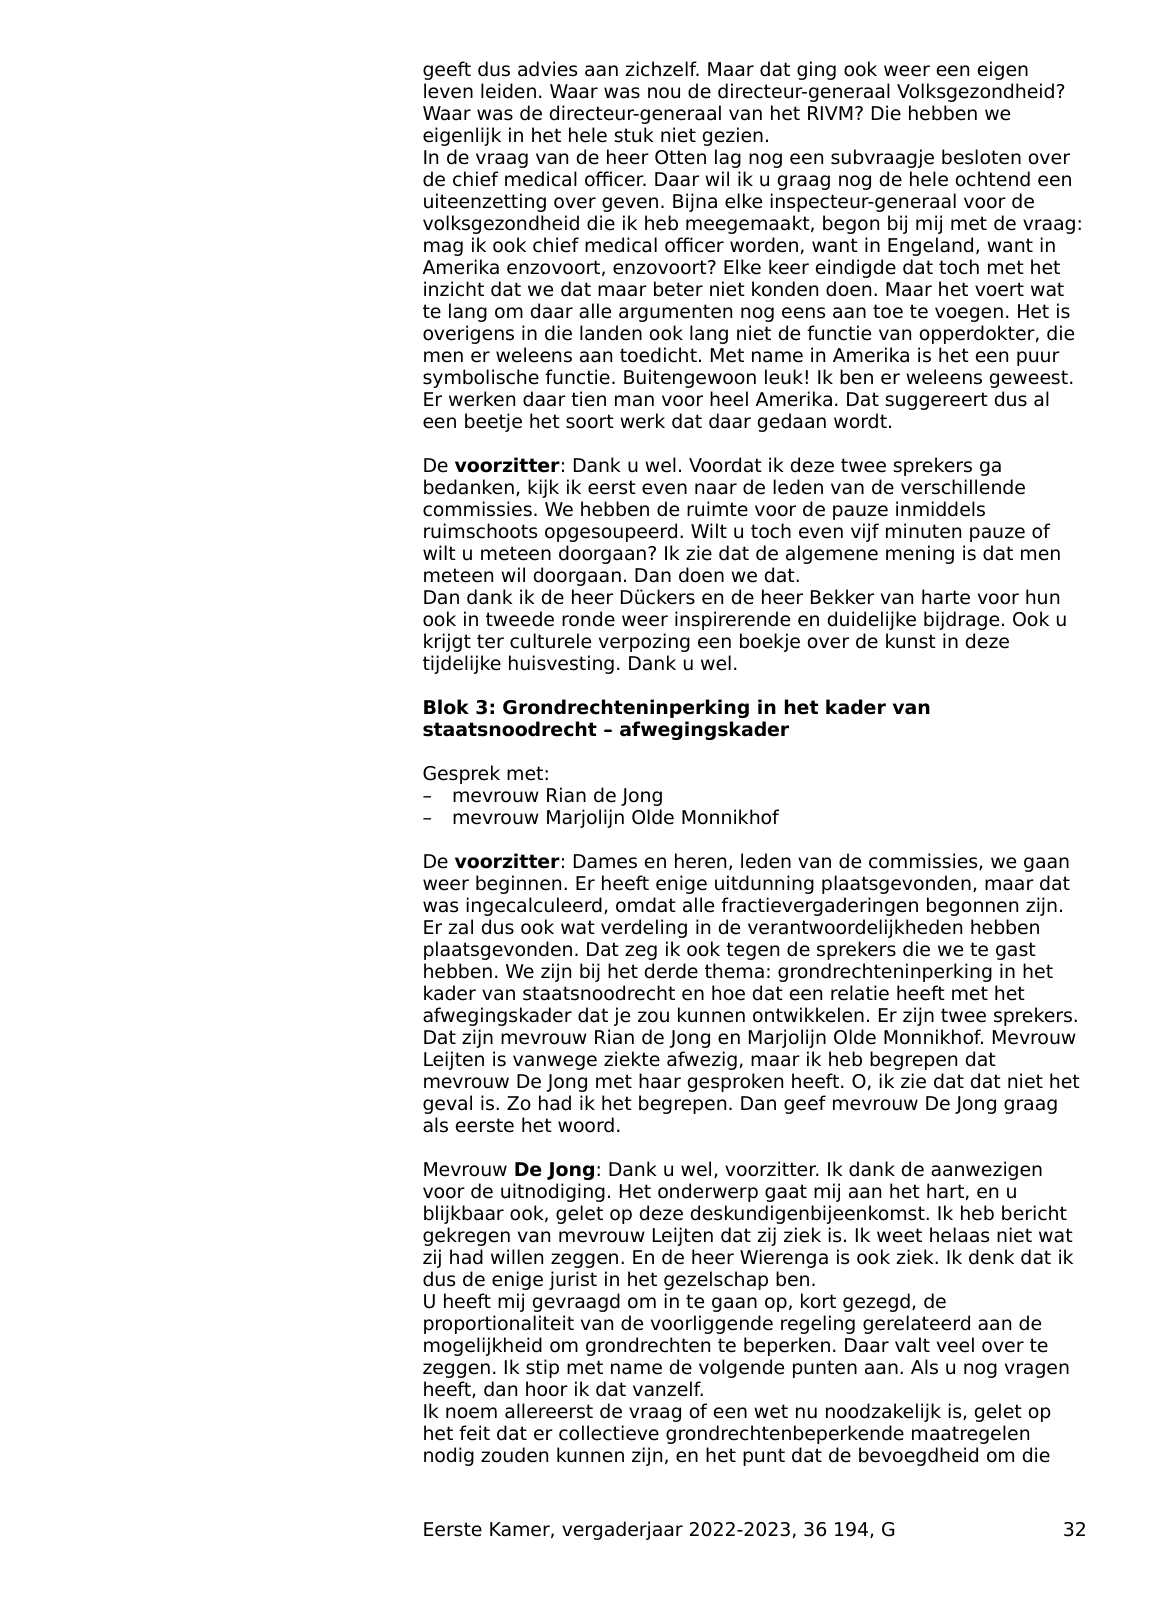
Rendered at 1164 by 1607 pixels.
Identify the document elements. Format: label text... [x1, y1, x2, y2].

text De voorzitter: Dank u wel. Voordat ik deze twee sprekers ga bedanken, kijk ik eerst even naar de leden van de verschillende commissies. We hebben de ruimte voor de pauze inmiddels ruimschoots opgesoupeerd. Wilt u toch even vijf minuten pauze of wilt u meteen doorgaan? Ik zie dat de algemene mening is dat men meteen wil doorgaan. Dan doen we dat. [422, 455, 1087, 587]
text Dan dank ik de heer Dückers en de heer Bekker van harte voor hun ook in tweede ronde weer inspirerende en duidelijke bijdrage. Ook u krijgt ter culturele verpozing een boekje over de kunst in deze tijdelijke huisvesting. Dank u wel. [422, 587, 1087, 675]
text Ik noem allereerst de vraag of een wet nu noodzakelijk is, gelet op het feit dat er collectieve grondrechtenbeperkende maatregelen nodig zouden kunnen zijn, en het punt dat de bevoegdheid om die [422, 1401, 1087, 1467]
text U heeft mij gevraagd om in te gaan op, kort gezegd, de proportionaliteit van de voorliggende regeling gerelateerd aan de mogelijkheid om grondrechten te beperken. Daar valt veel over te zeggen. Ik stip met name de volgende punten aan. Als u nog vragen heeft, dan hoor ik dat vanzelf. [422, 1291, 1087, 1401]
text Gesprek met: [422, 763, 1087, 785]
text In de vraag van de heer Otten lag nog een subvraagje besloten over de chief medical officer. Daar wil ik u graag nog de hele ochtend een uiteenzetting over geven. Bijna elke inspecteur-generaal voor de volksgezondheid die ik heb meegemaakt, begon bij mij met de vraag: mag ik ook chief medical officer worden, want in Engeland, want in Amerika enzovoort, enzovoort? Elke keer eindigde dat toch met het inzicht dat we dat maar beter niet konden doen. Maar het voert wat te lang om daar alle argumenten nog eens aan toe te voegen. Het is overigens in die landen ook lang niet de functie van opperdokter, die men er weleens aan toedicht. Met name in Amerika is het een puur symbolische functie. Buitengewoon leuk! Ik ben er weleens geweest. Er werken daar tien man voor heel Amerika. Dat suggereert dus al een beetje het soort werk dat daar gedaan wordt. [422, 147, 1087, 433]
text geeft dus advies aan zichzelf. Maar dat ging ook weer een eigen leven leiden. Waar was nou de directeur-generaal Volksgezondheid? Waar was de directeur-generaal van het RIVM? Die hebben we eigenlijk in het hele stuk niet gezien. [422, 59, 1087, 147]
text – mevrouw Rian de Jong [422, 785, 1087, 807]
text De voorzitter: Dames en heren, leden van de commissies, we gaan weer beginnen. Er heeft enige uitdunning plaatsgevonden, maar dat was ingecalculeerd, omdat alle fractievergaderingen begonnen zijn. Er zal dus ook wat verdeling in de verantwoordelijkheden hebben plaatsgevonden. Dat zeg ik ook tegen de sprekers die we te gast hebben. We zijn bij het derde thema: grondrechteninperking in het kader van staatsnoodrecht en hoe dat een relatie heeft met het afwegingskader dat je zou kunnen ontwikkelen. Er zijn twee sprekers. Dat zijn mevrouw Rian de Jong en Marjolijn Olde Monnikhof. Mevrouw Leijten is vanwege ziekte afwezig, maar ik heb begrepen dat mevrouw De Jong met haar gesproken heeft. O, ik zie dat dat niet het geval is. Zo had ik het begrepen. Dan geef mevrouw De Jong graag als eerste het woord. [422, 851, 1087, 1137]
text – mevrouw Marjolijn Olde Monnikhof [422, 807, 1087, 829]
text Mevrouw De Jong: Dank u wel, voorzitter. Ik dank de aanwezigen voor de uitnodiging. Het onderwerp gaat mij aan het hart, en u blijkbaar ook, gelet op deze deskundigenbijeenkomst. Ik heb bericht gekregen van mevrouw Leijten dat zij ziek is. Ik weet helaas niet wat zij had willen zeggen. En de heer Wierenga is ook ziek. Ik denk dat ik dus de enige jurist in het gezelschap ben. [422, 1159, 1087, 1291]
subtitle Blok 3: Grondrechteninperking in het kader van staatsnoodrecht – afwegingskader [422, 697, 1087, 741]
